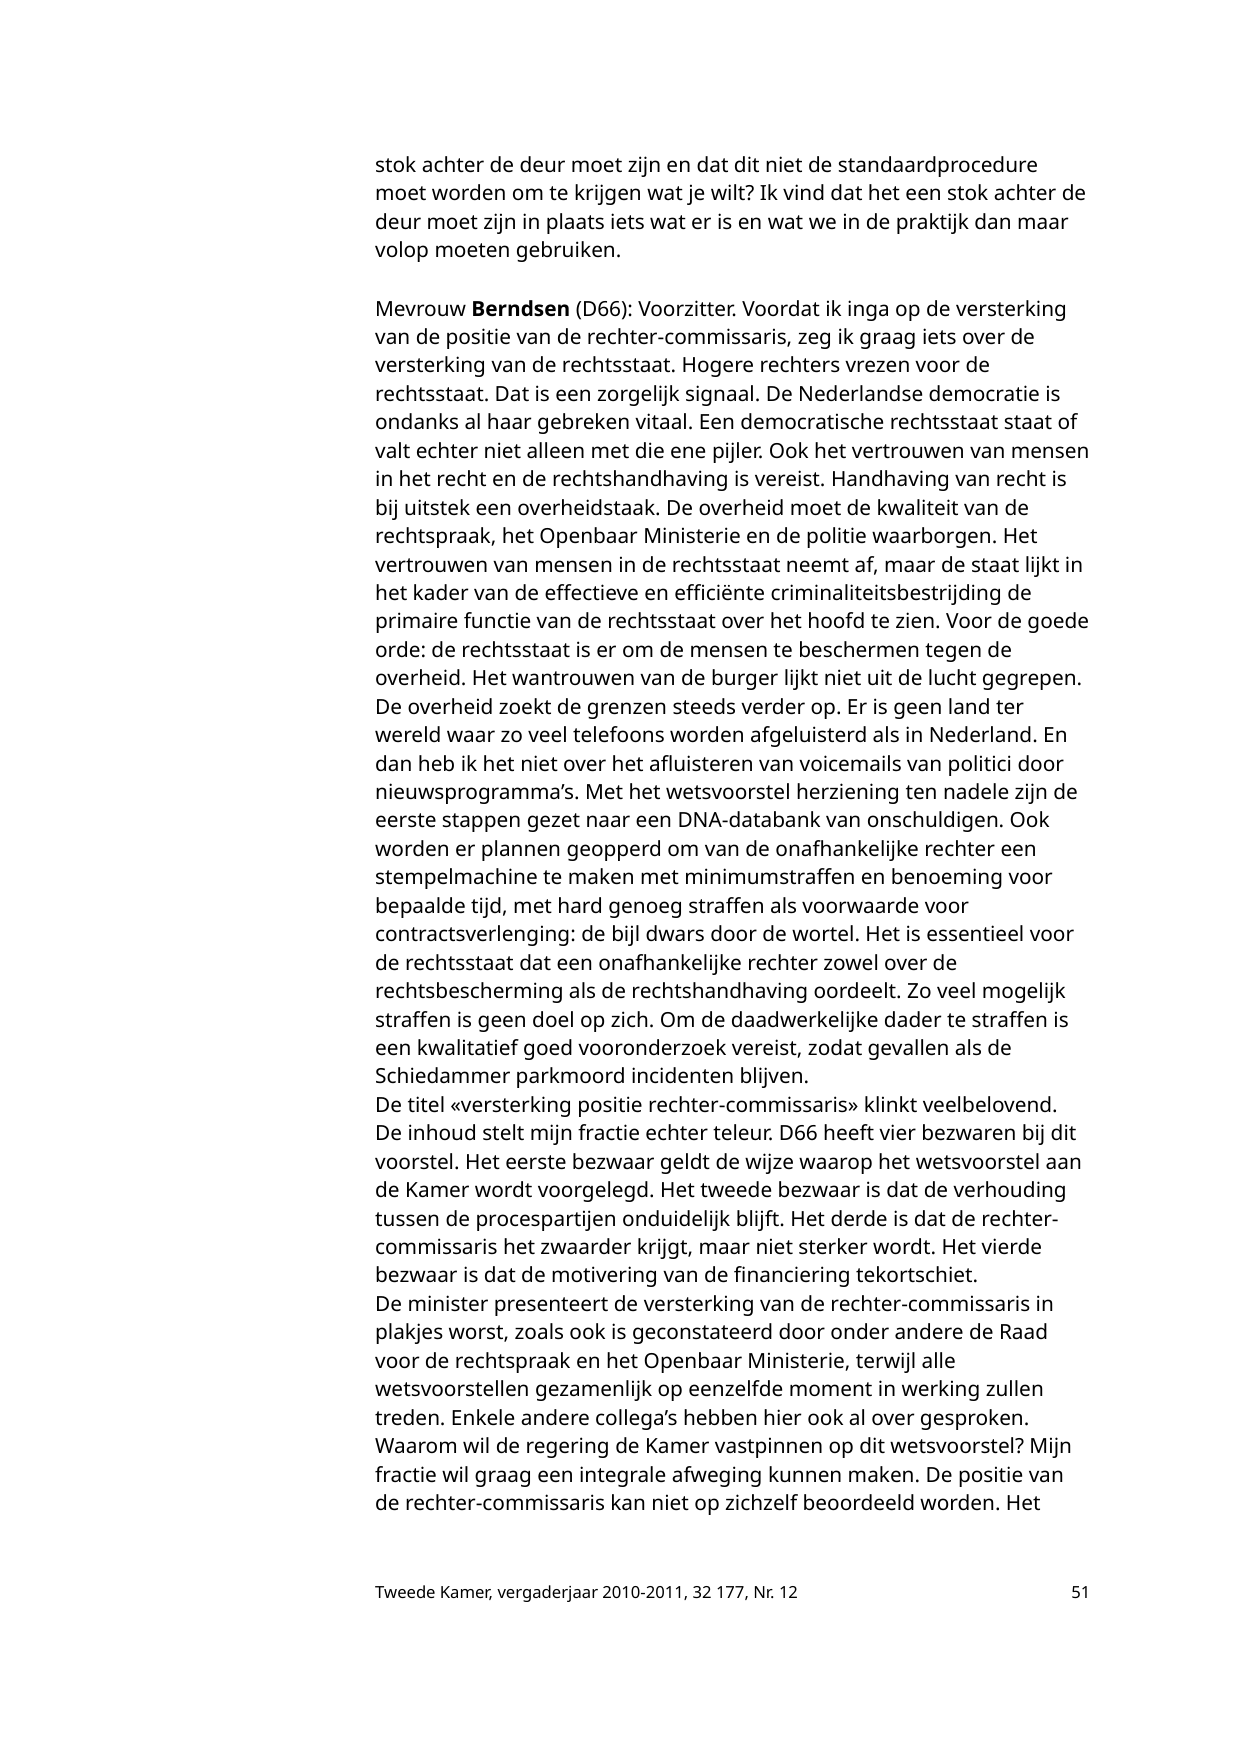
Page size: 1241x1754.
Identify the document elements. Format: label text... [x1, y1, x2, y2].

text stok achter de deur moet zijn en dat dit niet de standaardprocedure moet worden om te krijgen wat je wilt? Ik vind dat het een stok achter de deur moet zijn in plaats iets wat er is en wat we in de praktijk dan maar volop moeten gebruiken. [375, 150, 1090, 264]
text De overheid zoekt de grenzen steeds verder op. Er is geen land ter wereld waar zo veel telefoons worden afgeluisterd als in Nederland. En dan heb ik het niet over het afluisteren van voicemails van politici door nieuwsprogramma’s. Met het wetsvoorstel herziening ten nadele zijn de eerste stappen gezet naar een DNA-databank van onschuldigen. Ook worden er plannen geopperd om van de onafhankelijke rechter een stempelmachine te maken met minimumstraffen en benoeming voor bepaalde tijd, met hard genoeg straffen als voorwaarde voor contractsverlenging: de bijl dwars door de wortel. Het is essentieel voor de rechtsstaat dat een onafhankelijke rechter zowel over de rechtsbescherming als de rechtshandhaving oordeelt. Zo veel mogelijk straffen is geen doel op zich. Om de daadwerkelijke dader te straffen is een kwalitatief goed vooronderzoek vereist, zodat gevallen als de Schiedammer parkmoord incidenten blijven. [375, 692, 1090, 1090]
text De titel «versterking positie rechter-commissaris» klinkt veelbelovend. De inhoud stelt mijn fractie echter teleur. D66 heeft vier bezwaren bij dit voorstel. Het eerste bezwaar geldt de wijze waarop het wetsvoorstel aan de Kamer wordt voorgelegd. Het tweede bezwaar is dat de verhouding tussen de procespartijen onduidelijk blijft. Het derde is dat de rechter-commissaris het zwaarder krijgt, maar niet sterker wordt. Het vierde bezwaar is dat de motivering van de financiering tekortschiet. [375, 1090, 1090, 1289]
text De minister presenteert de versterking van de rechter-commissaris in plakjes worst, zoals ook is geconstateerd door onder andere de Raad voor de rechtspraak en het Openbaar Ministerie, terwijl alle wetsvoorstellen gezamenlijk op eenzelfde moment in werking zullen treden. Enkele andere collega’s hebben hier ook al over gesproken. Waarom wil de regering de Kamer vastpinnen op dit wetsvoorstel? Mijn fractie wil graag een integrale afweging kunnen maken. De positie van de rechter-commissaris kan niet op zichzelf beoordeeld worden. Het [375, 1289, 1090, 1517]
text Mevrouw Berndsen (D66): Voorzitter. Voordat ik inga op de versterking van de positie van de rechter-commissaris, zeg ik graag iets over de versterking van de rechtsstaat. Hogere rechters vrezen voor de rechtsstaat. Dat is een zorgelijk signaal. De Nederlandse democratie is ondanks al haar gebreken vitaal. Een democratische rechtsstaat staat of valt echter niet alleen met die ene pijler. Ook het vertrouwen van mensen in het recht en de rechtshandhaving is vereist. Handhaving van recht is bij uitstek een overheidstaak. De overheid moet de kwaliteit van de rechtspraak, het Openbaar Ministerie en de politie waarborgen. Het vertrouwen van mensen in de rechtsstaat neemt af, maar de staat lijkt in het kader van de effectieve en efficiënte criminaliteitsbestrijding de primaire functie van de rechtsstaat over het hoofd te zien. Voor de goede orde: de rechtsstaat is er om de mensen te beschermen tegen de overheid. Het wantrouwen van de burger lijkt niet uit de lucht gegrepen. [375, 294, 1090, 692]
